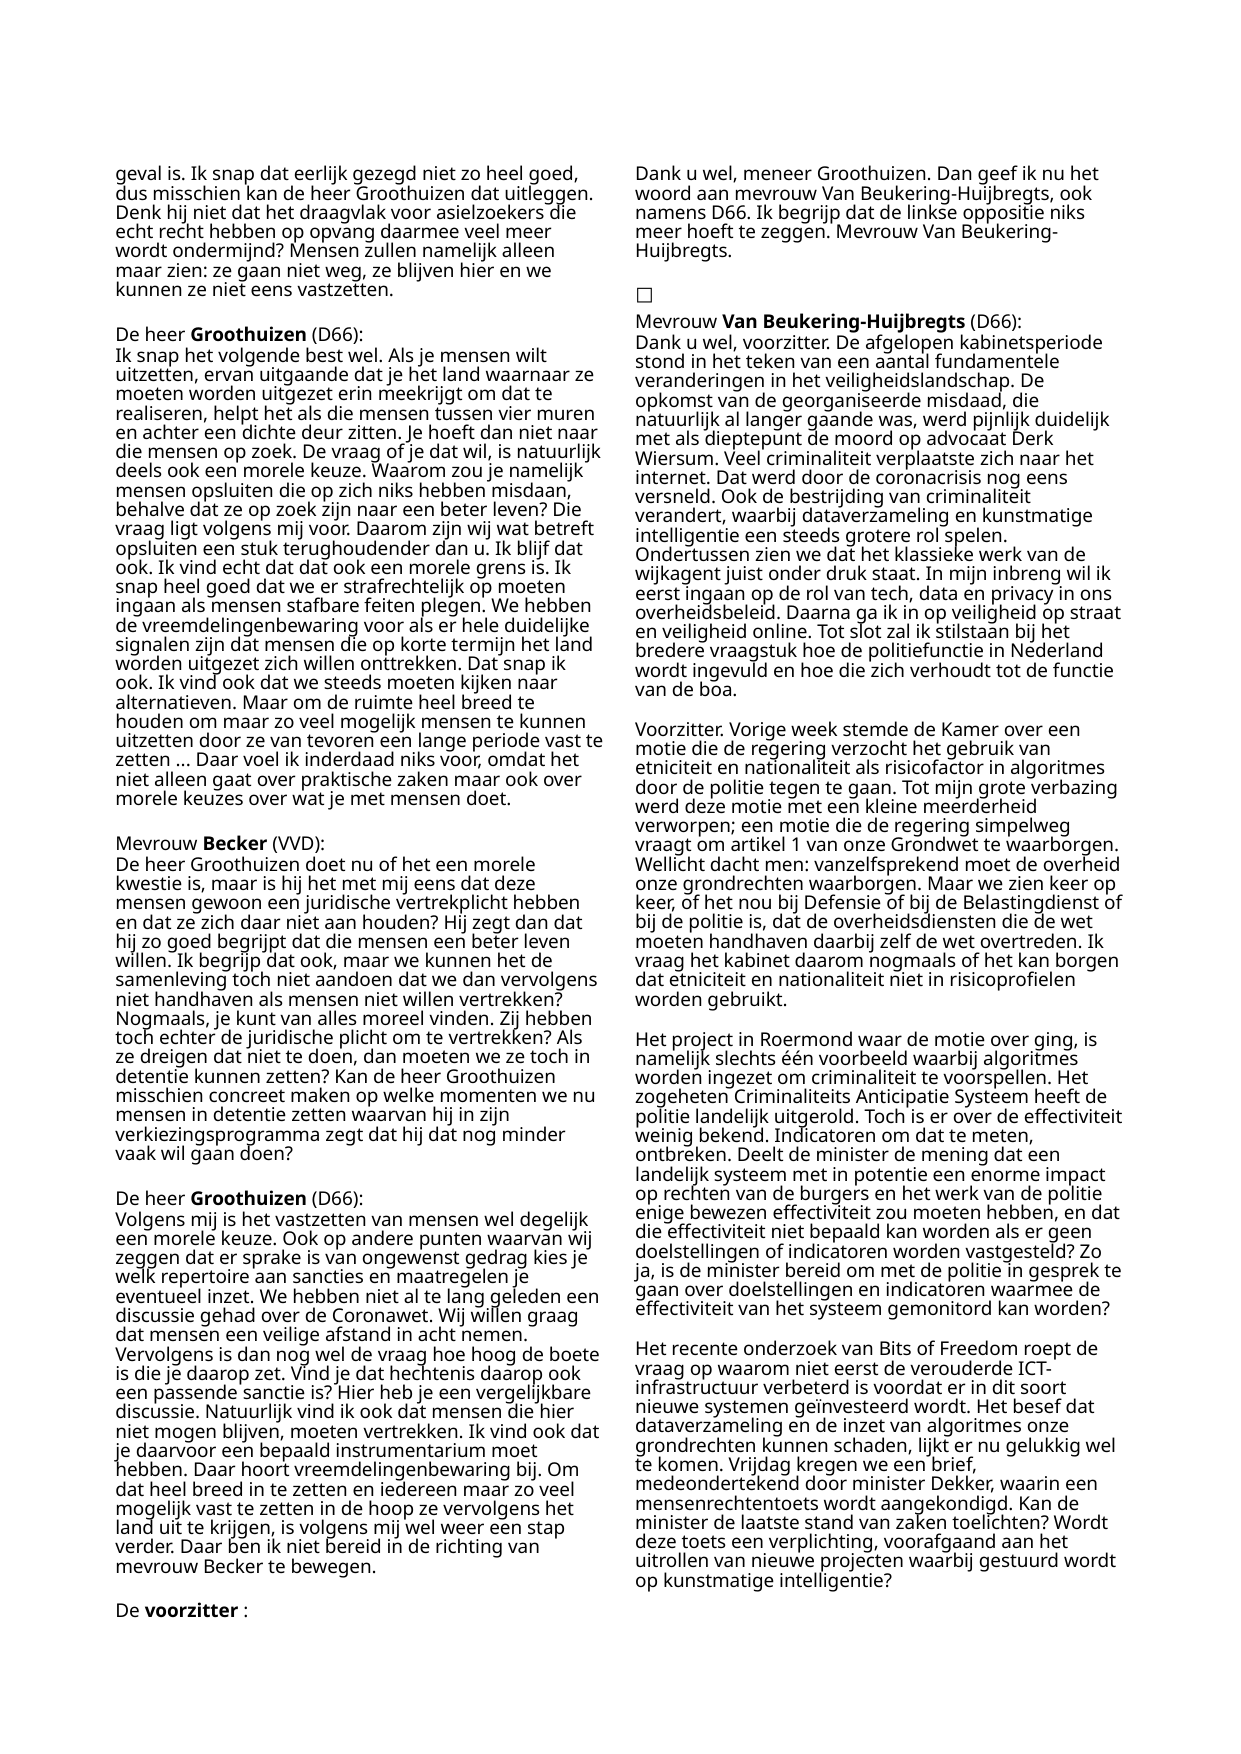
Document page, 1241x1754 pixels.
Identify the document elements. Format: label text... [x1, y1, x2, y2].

text Ik snap het volgende best wel. Als je mensen wilt uitzetten, ervan uitgaande dat je het land waarnaar ze moeten worden uitgezet erin meekrijgt om dat te realiseren, helpt het als die mensen tussen vier muren en achter een dichte deur zitten. Je hoeft dan niet naar die mensen op zoek. De vraag of je dat wil, is natuurlijk deels ook een morele keuze. Waarom zou je namelijk mensen opsluiten die op zich niks hebben misdaan, behalve dat ze op zoek zijn naar een beter leven? Die vraag ligt volgens mij voor. Daarom zijn wij wat betreft opsluiten een stuk terughoudender dan u. Ik blijf dat ook. Ik vind echt dat dat ook een morele grens is. Ik snap heel goed dat we er strafrechtelijk op moeten ingaan als mensen stafbare feiten plegen. We hebben de vreemdelingenbewaring voor als er hele duidelijke signalen zijn dat mensen die op korte termijn het land worden uitgezet zich willen onttrekken. Dat snap ik ook. Ik vind ook dat we steeds moeten kijken naar alternatieven. Maar om de ruimte heel breed te houden om maar zo veel mogelijk mensen te kunnen uitzetten door ze van tevoren een lange periode vast te zetten ... Daar voel ik inderdaad niks voor, omdat het niet alleen gaat over praktische zaken maar ook over morele keuzes over wat je met mensen doet. [115, 347, 605, 809]
text De heer Groothuizen doet nu of het een morele kwestie is, maar is hij het met mij eens dat deze mensen gewoon een juridische vertrekplicht hebben en dat ze zich daar niet aan houden? Hij zegt dan dat hij zo goed begrijpt dat die mensen een beter leven willen. Ik begrijp dat ook, maar we kunnen het de samenleving toch niet aandoen dat we dan vervolgens niet handhaven als mensen niet willen vertrekken? Nogmaals, je kunt van alles moreel vinden. Zij hebben toch echter de juridische plicht om te vertrekken? Als ze dreigen dat niet te doen, dan moeten we ze toch in detentie kunnen zetten? Kan de heer Groothuizen misschien concreet maken op welke momenten we nu mensen in detentie zetten waarvan hij in zijn verkiezingsprogramma zegt dat hij dat nog minder vaak wil gaan doen? [115, 856, 605, 1164]
text Dank u wel, voorzitter. De afgelopen kabinetsperiode stond in het teken van een aantal fundamentele veranderingen in het veiligheidslandschap. De opkomst van de georganiseerde misdaad, die natuurlijk al langer gaande was, werd pijnlijk duidelijk met als dieptepunt de moord op advocaat Derk Wiersum. Veel criminaliteit verplaatste zich naar het internet. Dat werd door de coronacrisis nog eens versneld. Ook de bestrijding van criminaliteit verandert, waarbij dataverzameling en kunstmatige intelligentie een steeds grotere rol spelen. Ondertussen zien we dat het klassieke werk van de wijkagent juist onder druk staat. In mijn inbreng wil ik eerst ingaan op de rol van tech, data en privacy in ons overheidsbeleid. Daarna ga ik in op veiligheid op straat en veiligheid online. Tot slot zal ik stilstaan bij het bredere vraagstuk hoe de politiefunctie in Nederland wordt ingevuld en hoe die zich verhoudt tot de functie van de boa. [635, 334, 1125, 700]
text Het recente onderzoek van Bits of Freedom roept de vraag op waarom niet eerst de verouderde ICT-infrastructuur verbeterd is voordat er in dit soort nieuwe systemen geïnvesteerd wordt. Het besef dat dataverzameling en de inzet van algoritmes onze grondrechten kunnen schaden, lijkt er nu gelukkig wel te komen. Vrijdag kregen we een brief, medeondertekend door minister Dekker, waarin een mensenrechtentoets wordt aangekondigd. Kan de minister de laatste stand van zaken toelichten? Wordt deze toets een verplichting, voorafgaand aan het uitrollen van nieuwe projecten waarbij gestuurd wordt op kunstmatige intelligentie? [635, 1340, 1125, 1591]
text Het project in Roermond waar de motie over ging, is namelijk slechts één voorbeeld waarbij algoritmes worden ingezet om criminaliteit te voorspellen. Het zogeheten Criminaliteits Anticipatie Systeem heeft de politie landelijk uitgerold. Toch is er over de effectiviteit weinig bekend. Indicatoren om dat te meten, ontbreken. Deelt de minister de mening dat een landelijk systeem met in potentie een enorme impact op rechten van de burgers en het werk van de politie enige bewezen effectiviteit zou moeten hebben, en dat die effectiviteit niet bepaald kan worden als er geen doelstellingen of indicatoren worden vastgesteld? Zo ja, is de minister bereid om met de politie in gesprek te gaan over doelstellingen en indicatoren waarmee de effectiviteit van het systeem gemonitord kan worden? [635, 1031, 1125, 1320]
text De heer Groothuizen (D66): [115, 321, 605, 347]
text Dank u wel, meneer Groothuizen. Dan geef ik nu het woord aan mevrouw Van Beukering-Huijbregts, ook namens D66. Ik begrijp dat de linkse oppositie niks meer hoeft te zeggen. Mevrouw Van Beukering-Huijbregts. [635, 165, 1125, 262]
text De voorzitter : [115, 1598, 605, 1623]
text De heer Groothuizen (D66): [115, 1185, 605, 1211]
text Mevrouw Van Beukering-Huijbregts (D66): [635, 308, 1125, 334]
text Mevrouw Becker (VVD): [115, 830, 605, 856]
text Voorzitter. Vorige week stemde de Kamer over een motie die de regering verzocht het gebruik van etniciteit en nationaliteit als risicofactor in algoritmes door de politie tegen te gaan. Tot mijn grote verbazing werd deze motie met een kleine meerderheid verworpen; een motie die de regering simpelweg vraagt om artikel 1 van onze Grondwet te waarborgen. Wellicht dacht men: vanzelfsprekend moet de overheid onze grondrechten waarborgen. Maar we zien keer op keer, of het nou bij Defensie of bij de Belastingdienst of bij de politie is, dat de overheidsdiensten die de wet moeten handhaven daarbij zelf de wet overtreden. Ik vraag het kabinet daarom nogmaals of het kan borgen dat etniciteit en nationaliteit niet in risicoprofielen worden gebruikt. [635, 721, 1125, 1010]
text Volgens mij is het vastzetten van mensen wel degelijk een morele keuze. Ook op andere punten waarvan wij zeggen dat er sprake is van ongewenst gedrag kies je welk repertoire aan sancties en maatregelen je eventueel inzet. We hebben niet al te lang geleden een discussie gehad over de Coronawet. Wij willen graag dat mensen een veilige afstand in acht nemen. Vervolgens is dan nog wel de vraag hoe hoog de boete is die je daarop zet. Vind je dat hechtenis daarop ook een passende sanctie is? Hier heb je een vergelijkbare discussie. Natuurlijk vind ik ook dat mensen die hier niet mogen blijven, moeten vertrekken. Ik vind ook dat je daarvoor een bepaald instrumentarium moet hebben. Daar hoort vreemdelingenbewaring bij. Om dat heel breed in te zetten en iedereen maar zo veel mogelijk vast te zetten in de hoop ze vervolgens het land uit te krijgen, is volgens mij wel weer een stap verder. Daar ben ik niet bereid in de richting van mevrouw Becker te bewegen. [115, 1211, 605, 1577]
text ⬜ [635, 282, 1125, 308]
text geval is. Ik snap dat eerlijk gezegd niet zo heel goed, dus misschien kan de heer Groothuizen dat uitleggen. Denk hij niet dat het draagvlak voor asielzoekers die echt recht hebben op opvang daarmee veel meer wordt ondermijnd? Mensen zullen namelijk alleen maar zien: ze gaan niet weg, ze blijven hier en we kunnen ze niet eens vastzetten. [115, 165, 605, 300]
